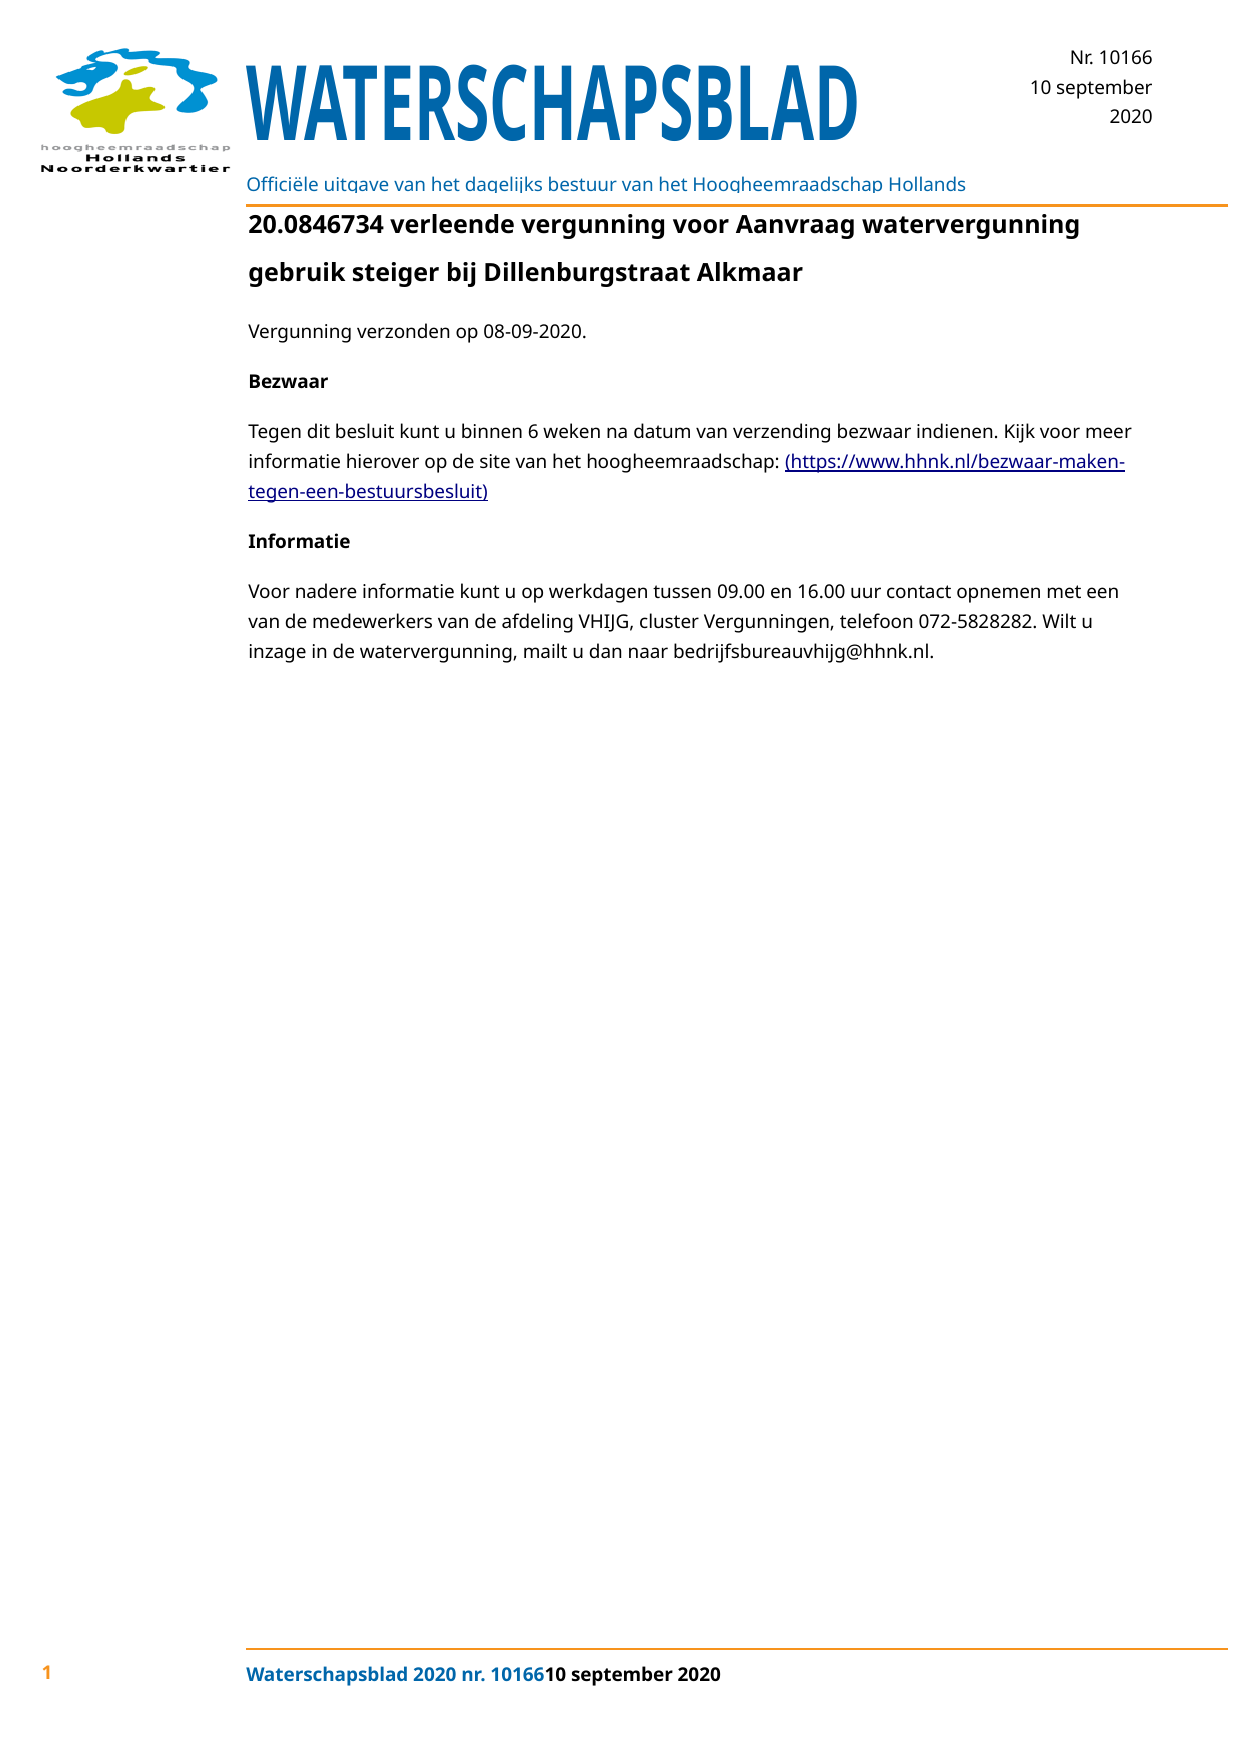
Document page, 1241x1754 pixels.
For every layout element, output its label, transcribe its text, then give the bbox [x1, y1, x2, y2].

text Voor nadere informatie kunt u op werkdagen tussen 09.00 en 16.00 uur contact opnemen met een van de medewerkers van de afdeling VHIJG, cluster Vergunningen, telefoon 072-5828282. Wilt u inzage in de watervergunning, mailt u dan naar bedrijfsbureauvhijg@hhnk.nl. [248, 579, 1152, 664]
text Bezwaar [248, 368, 1152, 394]
text 20.0846734 verleende vergunning voor Aanvraag watervergunning gebruik steiger bij Dillenburgstraat Alkmaar [248, 207, 1152, 288]
picture [41, 47, 231, 172]
text Vergunning verzonden op 08-09-2020. [248, 318, 1152, 344]
text Tegen dit besluit kunt u binnen 6 weken na datum van verzending bezwaar indienen. Kijk voor meer informatie hierover op de site van het hoogheemraadschap: (https://www.hhnk.nl/bezwaar-maken-tegen-een-bestuursbesluit) [248, 419, 1152, 504]
text Informatie [248, 528, 1152, 554]
